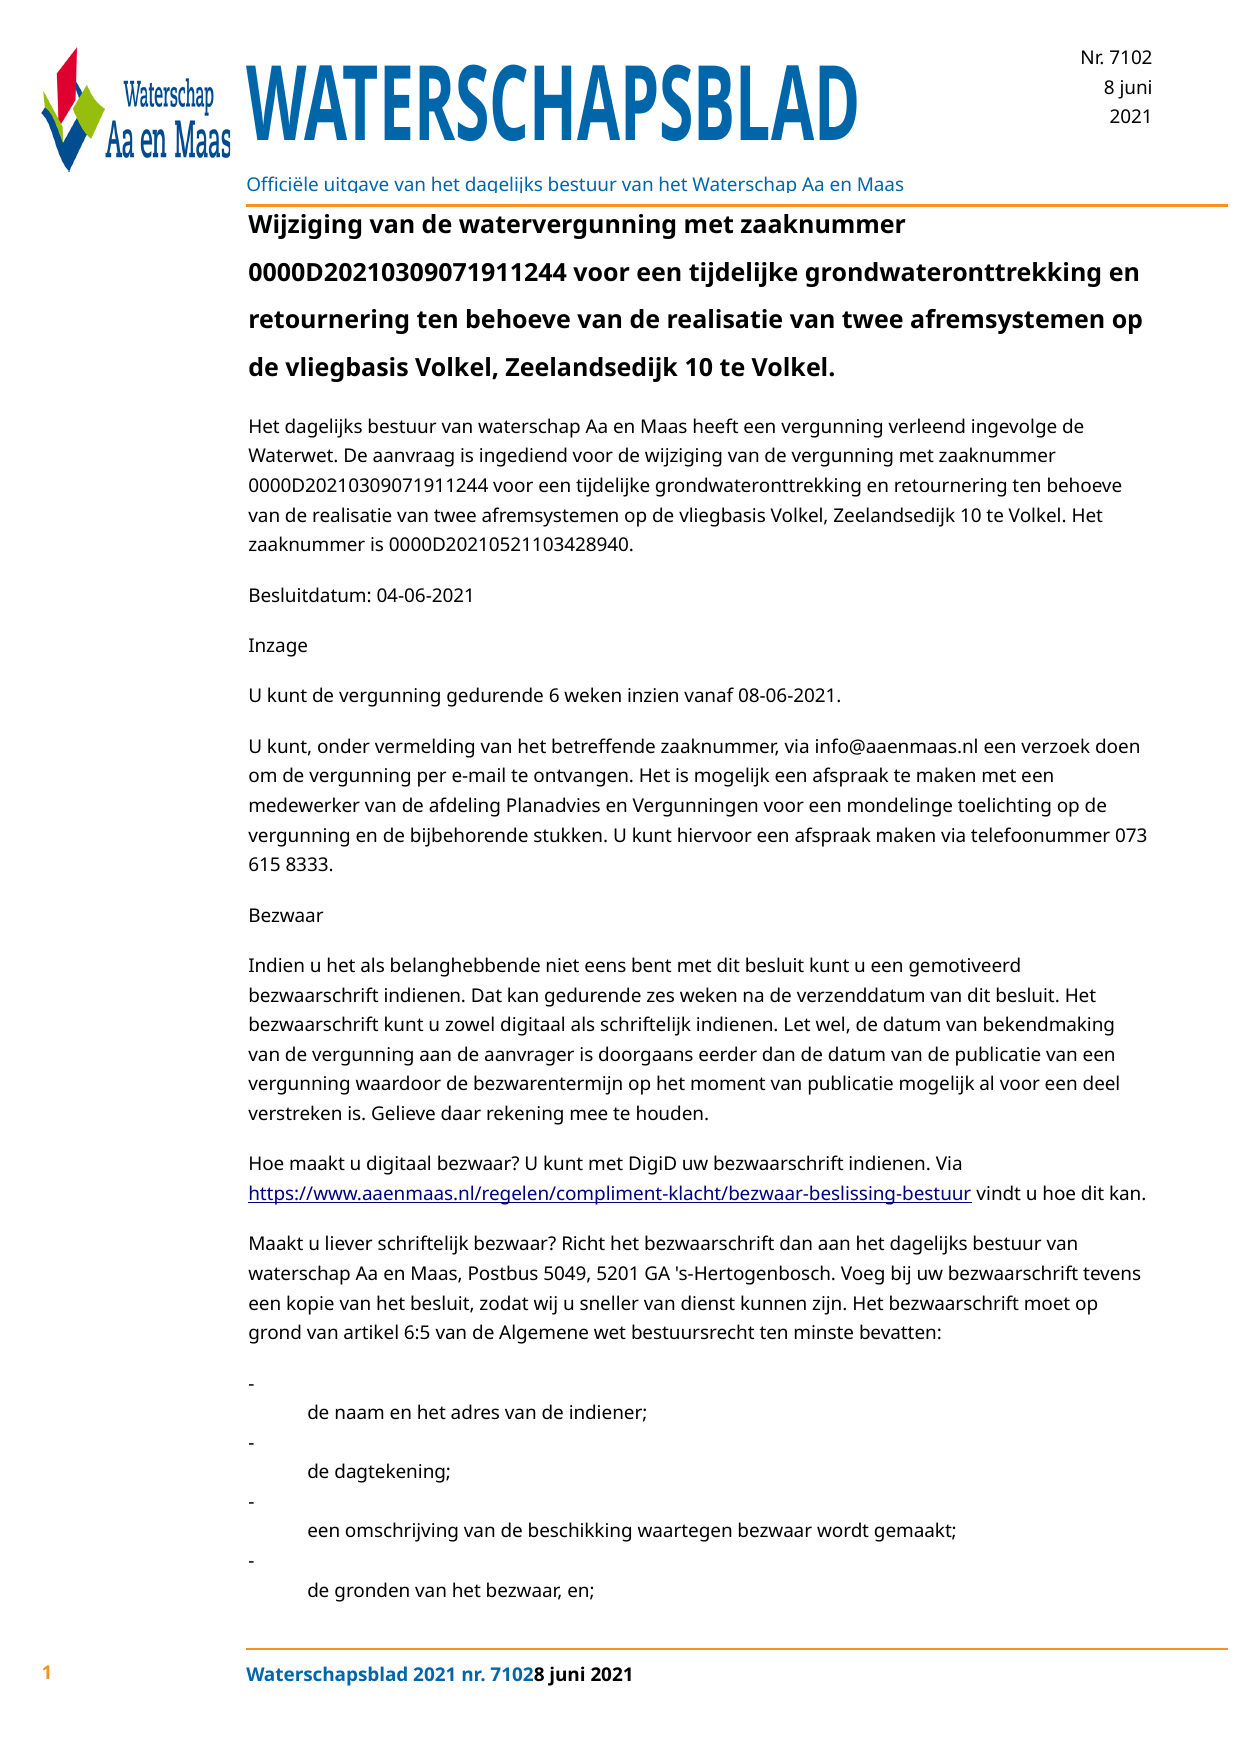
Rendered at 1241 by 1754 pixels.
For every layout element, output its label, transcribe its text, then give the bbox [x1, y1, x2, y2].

text Hoe maakt u digitaal bezwaar? U kunt met DigiD uw bezwaarschrift indienen. Via https://www.aaenmaas.nl/regelen/compliment-klacht/bezwaar-beslissing-bestuur vindt u hoe dit kan. [248, 1151, 1152, 1206]
text Indien u het als belanghebbende niet eens bent met dit besluit kunt u een gemotiveerd bezwaarschrift indienen. Dat kan gedurende zes weken na de verzenddatum van dit besluit. Het bezwaarschrift kunt u zowel digitaal als schriftelijk indienen. Let wel, de datum van bekendmaking van de vergunning aan de aanvrager is doorgaans eerder dan de datum van de publicatie van een vergunning waardoor de bezwarentermijn op het moment van publicatie mogelijk al voor een deel verstreken is. Gelieve daar rekening mee te houden. [248, 952, 1152, 1126]
text U kunt, onder vermelding van het betreffende zaaknummer, via info@aaenmaas.nl een verzoek doen om de vergunning per e-mail te ontvangen. Het is mogelijk een afspraak te maken met een medewerker van de afdeling Planadvies en Vergunningen voor een mondelinge toelichting op de vergunning en de bijbehorende stukken. U kunt hiervoor een afspraak maken via telefoonummer 073 615 8333. [248, 733, 1152, 877]
list de dagtekening; [248, 1458, 1152, 1484]
text Wijziging van de watervergunning met zaaknummer 0000D20210309071911244 voor een tijdelijke grondwateronttrekking en retournering ten behoeve van de realisatie van twee afremsystemen op de vliegbasis Volkel, Zeelandsedijk 10 te Volkel. [248, 207, 1152, 384]
picture [41, 47, 231, 172]
text Besluitdatum: 04-06-2021 [248, 582, 1152, 608]
text U kunt de vergunning gedurende 6 weken inzien vanaf 08-06-2021. [248, 683, 1152, 708]
text Inzage [248, 632, 1152, 658]
text Maakt u liever schriftelijk bezwaar? Richt het bezwaarschrift dan aan het dagelijks bestuur van waterschap Aa en Maas, Postbus 5049, 5201 GA 's-Hertogenbosch. Voeg bij uw bezwaarschrift tevens een kopie van het besluit, zodat wij u sneller van dienst kunnen zijn. Het bezwaarschrift moet op grond van artikel 6:5 van de Algemene wet bestuursrecht ten minste bevatten: [248, 1231, 1152, 1345]
text Bezwaar [248, 902, 1152, 928]
list de gronden van het bezwaar, en; [248, 1577, 1152, 1603]
list de naam en het adres van de indiener; [248, 1399, 1152, 1425]
text Het dagelijks bestuur van waterschap Aa en Maas heeft een vergunning verleend ingevolge de Waterwet. De aanvraag is ingediend voor de wijziging van de vergunning met zaaknummer 0000D20210309071911244 voor een tijdelijke grondwateronttrekking en retournering ten behoeve van de realisatie van twee afremsystemen op de vliegbasis Volkel, Zeelandsedijk 10 te Volkel. Het zaaknummer is 0000D20210521103428940. [248, 413, 1152, 557]
list een omschrijving van de beschikking waartegen bezwaar wordt gemaakt; [248, 1518, 1152, 1543]
